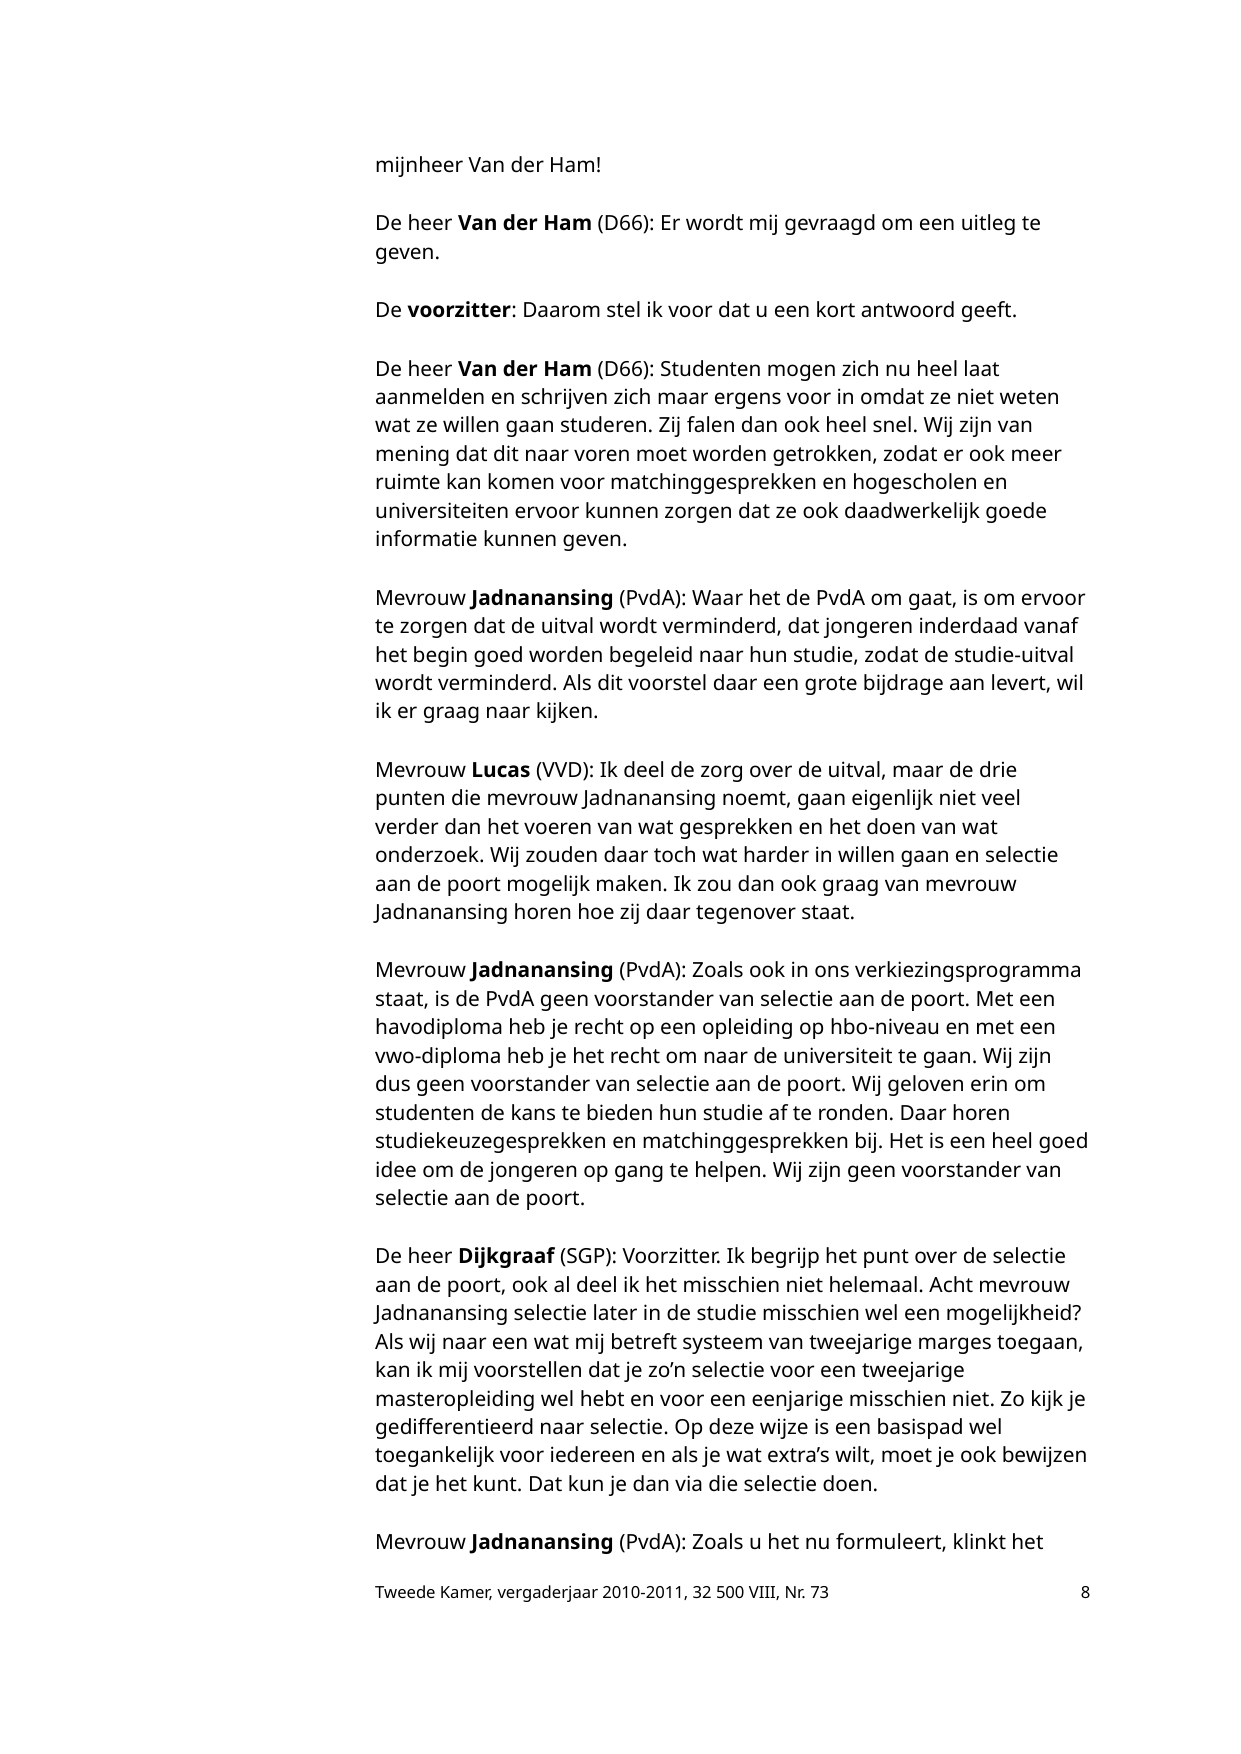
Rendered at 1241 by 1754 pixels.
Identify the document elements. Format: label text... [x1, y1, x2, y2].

text De heer Van der Ham (D66): Studenten mogen zich nu heel laat aanmelden en schrijven zich maar ergens voor in omdat ze niet weten wat ze willen gaan studeren. Zij falen dan ook heel snel. Wij zijn van mening dat dit naar voren moet worden getrokken, zodat er ook meer ruimte kan komen voor matchinggesprekken en hogescholen en universiteiten ervoor kunnen zorgen dat ze ook daadwerkelijk goede informatie kunnen geven. [375, 354, 1090, 553]
text De heer Dijkgraaf (SGP): Voorzitter. Ik begrijp het punt over de selectie aan de poort, ook al deel ik het misschien niet helemaal. Acht mevrouw Jadnanansing selectie later in de studie misschien wel een mogelijkheid? Als wij naar een wat mij betreft systeem van tweejarige marges toegaan, kan ik mij voorstellen dat je zo’n selectie voor een tweejarige masteropleiding wel hebt en voor een eenjarige misschien niet. Zo kijk je gedifferentieerd naar selectie. Op deze wijze is een basispad wel toegankelijk voor iedereen en als je wat extra’s wilt, moet je ook bewijzen dat je het kunt. Dat kun je dan via die selectie doen. [375, 1242, 1090, 1497]
text Mevrouw Lucas (VVD): Ik deel de zorg over de uitval, maar de drie punten die mevrouw Jadnanansing noemt, gaan eigenlijk niet veel verder dan het voeren van wat gesprekken en het doen van wat onderzoek. Wij zouden daar toch wat harder in willen gaan en selectie aan de poort mogelijk maken. Ik zou dan ook graag van mevrouw Jadnanansing horen hoe zij daar tegenover staat. [375, 755, 1090, 926]
text mijnheer Van der Ham! [375, 150, 1090, 178]
text De heer Van der Ham (D66): Er wordt mij gevraagd om een uitleg te geven. [375, 208, 1090, 265]
text Mevrouw Jadnanansing (PvdA): Zoals ook in ons verkiezingsprogramma staat, is de PvdA geen voorstander van selectie aan de poort. Met een havodiploma heb je recht op een opleiding op hbo-niveau en met een vwo-diploma heb je het recht om naar de universiteit te gaan. Wij zijn dus geen voorstander van selectie aan de poort. Wij geloven erin om studenten de kans te bieden hun studie af te ronden. Daar horen studiekeuzegesprekken en matchinggesprekken bij. Het is een heel goed idee om de jongeren op gang te helpen. Wij zijn geen voorstander van selectie aan de poort. [375, 956, 1090, 1212]
text Mevrouw Jadnanansing (PvdA): Waar het de PvdA om gaat, is om ervoor te zorgen dat de uitval wordt verminderd, dat jongeren inderdaad vanaf het begin goed worden begeleid naar hun studie, zodat de studie-uitval wordt verminderd. Als dit voorstel daar een grote bijdrage aan levert, wil ik er graag naar kijken. [375, 583, 1090, 725]
text Mevrouw Jadnanansing (PvdA): Zoals u het nu formuleert, klinkt het [375, 1527, 1090, 1556]
text De voorzitter: Daarom stel ik voor dat u een kort antwoord geeft. [375, 295, 1090, 324]
